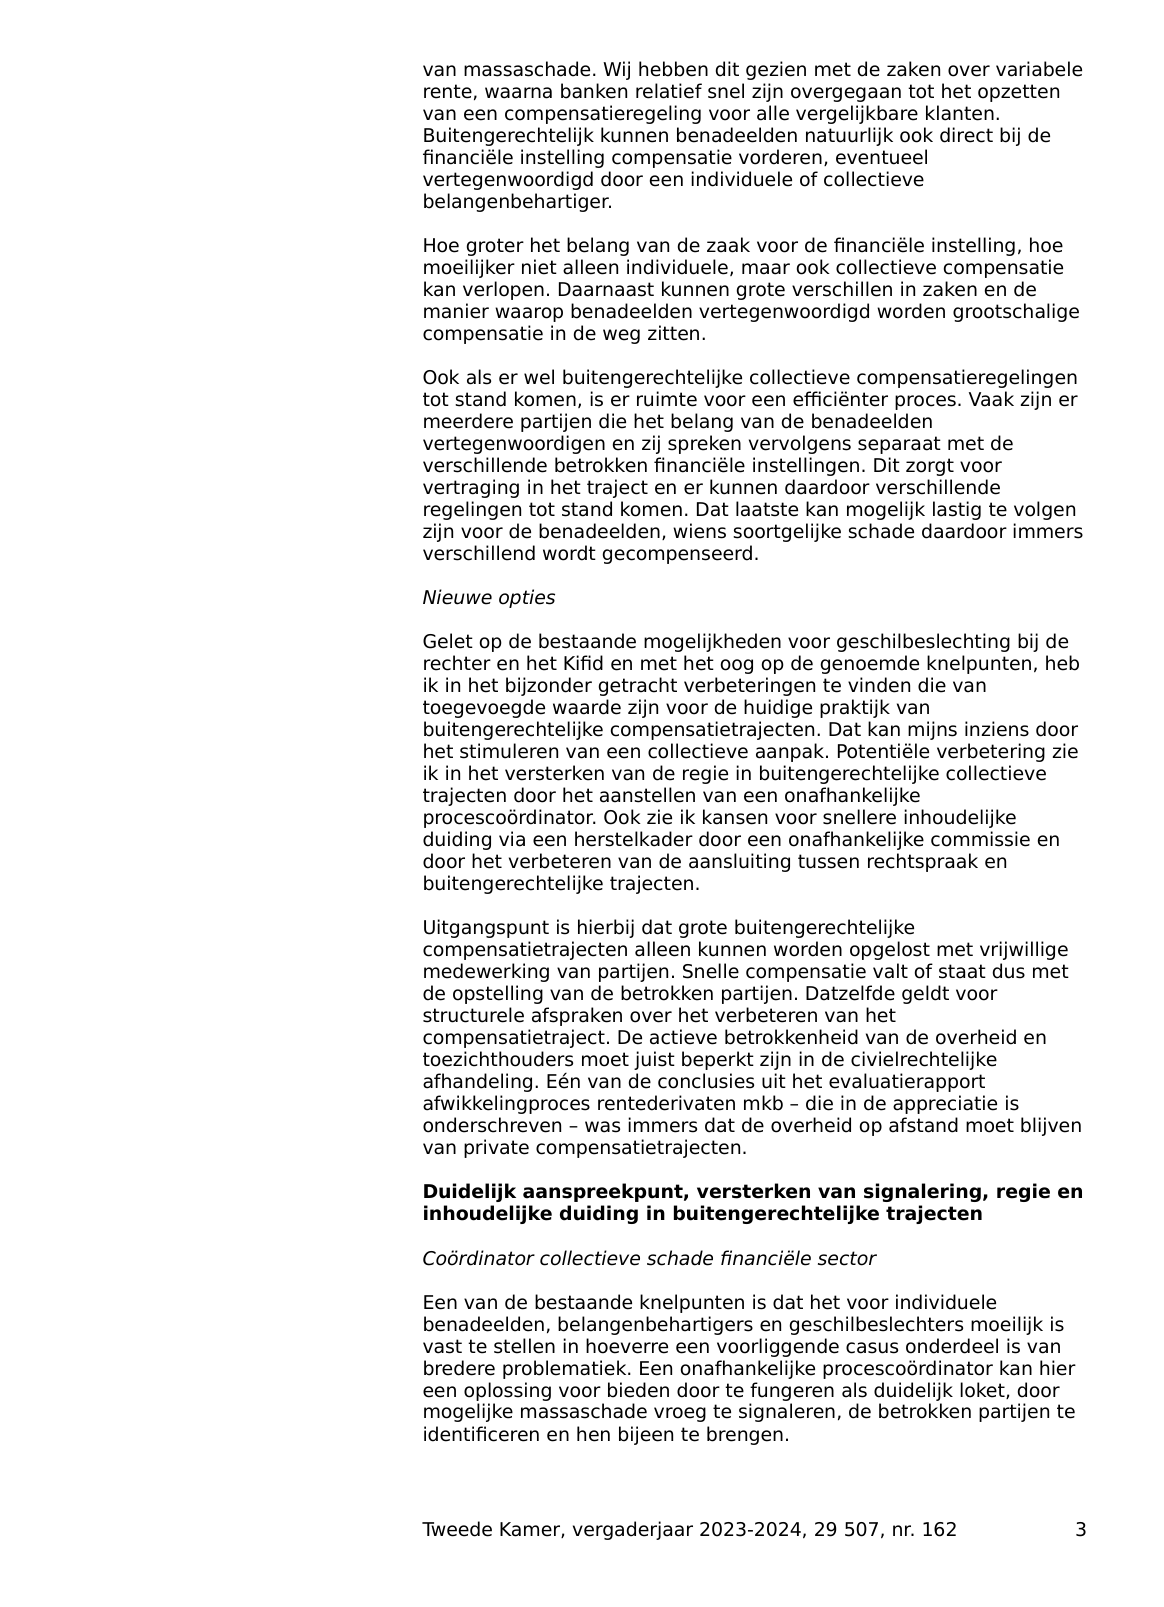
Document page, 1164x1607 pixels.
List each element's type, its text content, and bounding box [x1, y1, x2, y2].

text van massaschade. Wij hebben dit gezien met de zaken over variabele rente, waarna banken relatief snel zijn overgegaan tot het opzetten van een compensatieregeling voor alle vergelijkbare klanten. Buitengerechtelijk kunnen benadeelden natuurlijk ook direct bij de financiële instelling compensatie vorderen, eventueel vertegenwoordigd door een individuele of collectieve belangenbehartiger. [422, 59, 1087, 213]
text Een van de bestaande knelpunten is dat het voor individuele benadeelden, belangenbehartigers en geschilbeslechters moeilijk is vast te stellen in hoeverre een voorliggende casus onderdeel is van bredere problematiek. Een onafhankelijke procescoördinator kan hier een oplossing voor bieden door te fungeren als duidelijk loket, door mogelijke massaschade vroeg te signaleren, de betrokken partijen te identificeren en hen bijeen te brengen. [422, 1292, 1087, 1445]
text Gelet op de bestaande mogelijkheden voor geschilbeslechting bij de rechter en het Kifid en met het oog op de genoemde knelpunten, heb ik in het bijzonder getracht verbeteringen te vinden die van toegevoegde waarde zijn voor de huidige praktijk van buitengerechtelijke compensatietrajecten. Dat kan mijns inziens door het stimuleren van een collectieve aanpak. Potentiële verbetering zie ik in het versterken van de regie in buitengerechtelijke collectieve trajecten door het aanstellen van een onafhankelijke procescoördinator. Ook zie ik kansen voor snellere inhoudelijke duiding via een herstelkader door een onafhankelijke commissie en door het verbeteren van de aansluiting tussen rechtspraak en buitengerechtelijke trajecten. [422, 631, 1087, 895]
text Ook als er wel buitengerechtelijke collectieve compensatieregelingen tot stand komen, is er ruimte voor een efficiënter proces. Vaak zijn er meerdere partijen die het belang van de benadeelden vertegenwoordigen en zij spreken vervolgens separaat met de verschillende betrokken financiële instellingen. Dit zorgt voor vertraging in het traject en er kunnen daardoor verschillende regelingen tot stand komen. Dat laatste kan mogelijk lastig te volgen zijn voor de benadeelden, wiens soortgelijke schade daardoor immers verschillend wordt gecompenseerd. [422, 367, 1087, 565]
text Uitgangspunt is hierbij dat grote buitengerechtelijke compensatietrajecten alleen kunnen worden opgelost met vrijwillige medewerking van partijen. Snelle compensatie valt of staat dus met de opstelling van de betrokken partijen. Datzelfde geldt voor structurele afspraken over het verbeteren van het compensatietraject. De actieve betrokkenheid van de overheid en toezichthouders moet juist beperkt zijn in de civielrechtelijke afhandeling. Eén van de conclusies uit het evaluatierapport afwikkelingproces rentederivaten mkb – die in de appreciatie is onderschreven – was immers dat de overheid op afstand moet blijven van private compensatietrajecten. [422, 917, 1087, 1159]
subtitle Nieuwe opties [422, 587, 1087, 609]
subtitle Duidelijk aanspreekpunt, versterken van signalering, regie en inhoudelijke duiding in buitengerechtelijke trajecten [422, 1181, 1087, 1225]
subtitle Coördinator collectieve schade financiële sector [422, 1247, 1087, 1269]
text Hoe groter het belang van de zaak voor de financiële instelling, hoe moeilijker niet alleen individuele, maar ook collectieve compensatie kan verlopen. Daarnaast kunnen grote verschillen in zaken en de manier waarop benadeelden vertegenwoordigd worden grootschalige compensatie in de weg zitten. [422, 235, 1087, 345]
